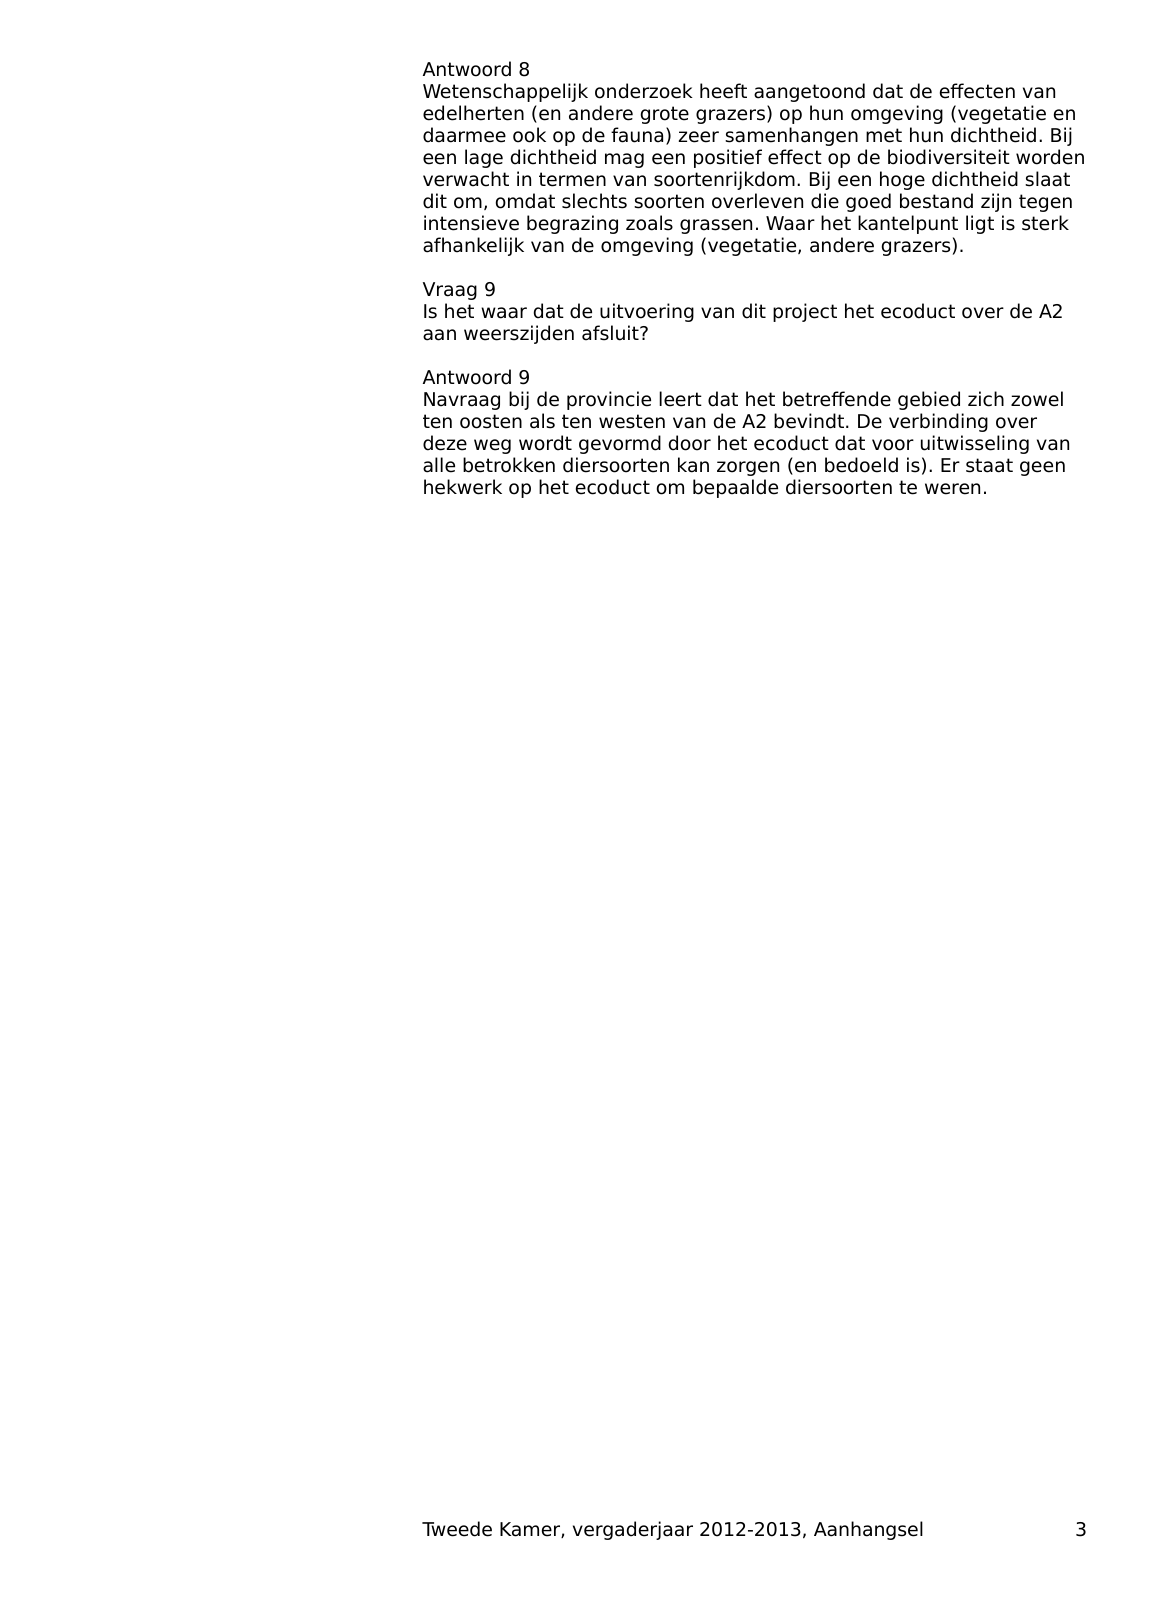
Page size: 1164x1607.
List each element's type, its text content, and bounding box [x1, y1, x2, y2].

text Is het waar dat de uitvoering van dit project het ecoduct over de A2 aan weerszijden afsluit? [422, 301, 1087, 345]
text Vraag 9 [422, 279, 1087, 301]
text Navraag bij de provincie leert dat het betreffende gebied zich zowel ten oosten als ten westen van de A2 bevindt. De verbinding over deze weg wordt gevormd door het ecoduct dat voor uitwisseling van alle betrokken diersoorten kan zorgen (en bedoeld is). Er staat geen hekwerk op het ecoduct om bepaalde diersoorten te weren. [422, 389, 1087, 499]
text Antwoord 8 [422, 59, 1087, 81]
text Wetenschappelijk onderzoek heeft aangetoond dat de effecten van edelherten (en andere grote grazers) op hun omgeving (vegetatie en daarmee ook op de fauna) zeer samenhangen met hun dichtheid. Bij een lage dichtheid mag een positief effect op de biodiversiteit worden verwacht in termen van soortenrijkdom. Bij een hoge dichtheid slaat dit om, omdat slechts soorten overleven die goed bestand zijn tegen intensieve begrazing zoals grassen. Waar het kantelpunt ligt is sterk afhankelijk van de omgeving (vegetatie, andere grazers). [422, 81, 1087, 257]
text Antwoord 9 [422, 367, 1087, 389]
